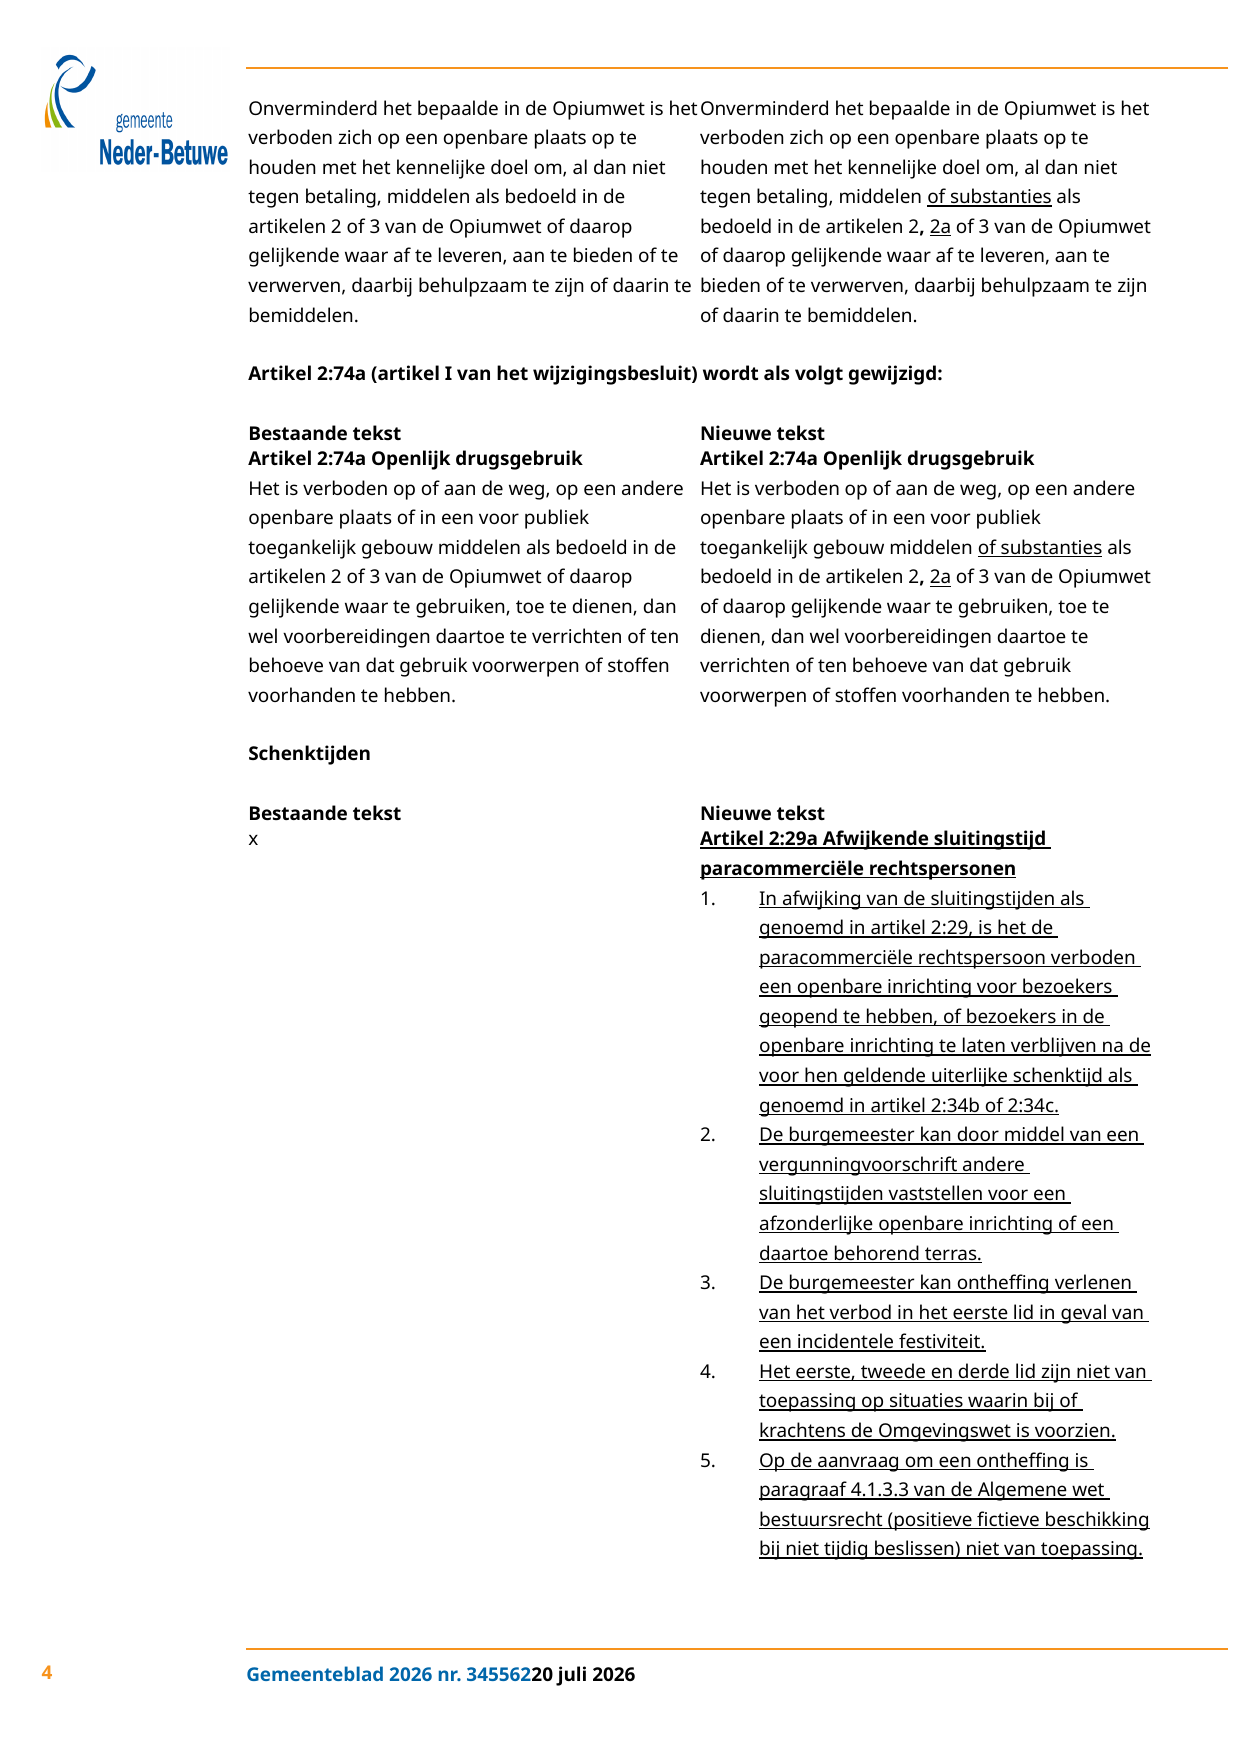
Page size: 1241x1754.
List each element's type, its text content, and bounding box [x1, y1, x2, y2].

table_cell Artikel 2:74a Openlijk drugsgebruik Het is verboden op of aan de weg, op een andere openbare plaats of in een voor publiek toegankelijk gebouw middelen als bedoeld in de artikelen 2 of 3 van de Opiumwet of daarop gelijkende waar te gebruiken, toe te dienen, dan wel voorbereidingen daartoe te verrichten of ten behoeve van dat gebruik voorwerpen of stoffen voorhanden te hebben. [248, 445, 700, 708]
table_header Nieuwe tekst [700, 800, 1152, 826]
table_cell Artikel 2:29a Afwijkende sluitingstijd paracommerciële rechtspersonen In afwijking van de sluitingstijden als genoemd in artikel 2:29, is het de paracommerciële rechtspersoon verboden een openbare inrichting voor bezoekers geopend te hebben, of bezoekers in de openbare inrichting te laten verblijven na de voor hen geldende uiterlijke schenktijd als genoemd in artikel 2:34b of 2:34c. De burgemeester kan door middel van een vergunningvoorschrift andere sluitingstijden vaststellen voor een afzonderlijke openbare inrichting of een daartoe behorend terras. De burgemeester kan ontheffing verlenen van het verbod in het eerste lid in geval van een incidentele festiviteit. Het eerste, tweede en derde lid zijn niet van toepassing op situaties waarin bij of krachtens de Omgevingswet is voorzien. Op de aanvraag om een ontheffing is paragraaf 4.1.3.3 van de Algemene wet bestuursrecht (positieve fictieve beschikking bij niet tijdig beslissen) niet van toepassing. [700, 826, 1152, 1561]
text Schenktijden [248, 741, 1152, 766]
table_cell Artikel 2:74a Openlijk drugsgebruik Het is verboden op of aan de weg, op een andere openbare plaats of in een voor publiek toegankelijk gebouw middelen of substanties als bedoeld in de artikelen 2, 2a of 3 van de Opiumwet of daarop gelijkende waar te gebruiken, toe te dienen, dan wel voorbereidingen daartoe te verrichten of ten behoeve van dat gebruik voorwerpen of stoffen voorhanden te hebben. [700, 445, 1152, 708]
table_header Bestaande tekst [248, 800, 700, 826]
table_cell x [248, 826, 700, 1561]
table_header Bestaande tekst [248, 420, 700, 445]
table_cell Onverminderd het bepaalde in de Opiumwet is het verboden zich op een openbare plaats op te houden met het kennelijke doel om, al dan niet tegen betaling, middelen als bedoeld in de artikelen 2 of 3 van de Opiumwet of daarop gelijkende waar af te leveren, aan te bieden of te verwerven, daarbij behulpzaam te zijn of daarin te bemiddelen. [248, 95, 700, 328]
picture [41, 47, 231, 172]
table_header Nieuwe tekst [700, 420, 1152, 445]
text Artikel 2:74a (artikel I van het wijzigingsbesluit) wordt als volgt gewijzigd: [248, 360, 1152, 386]
table_cell Onverminderd het bepaalde in de Opiumwet is het verboden zich op een openbare plaats op te houden met het kennelijke doel om, al dan niet tegen betaling, middelen of substanties als bedoeld in de artikelen 2, 2a of 3 van de Opiumwet of daarop gelijkende waar af te leveren, aan te bieden of te verwerven, daarbij behulpzaam te zijn of daarin te bemiddelen. [700, 95, 1152, 328]
